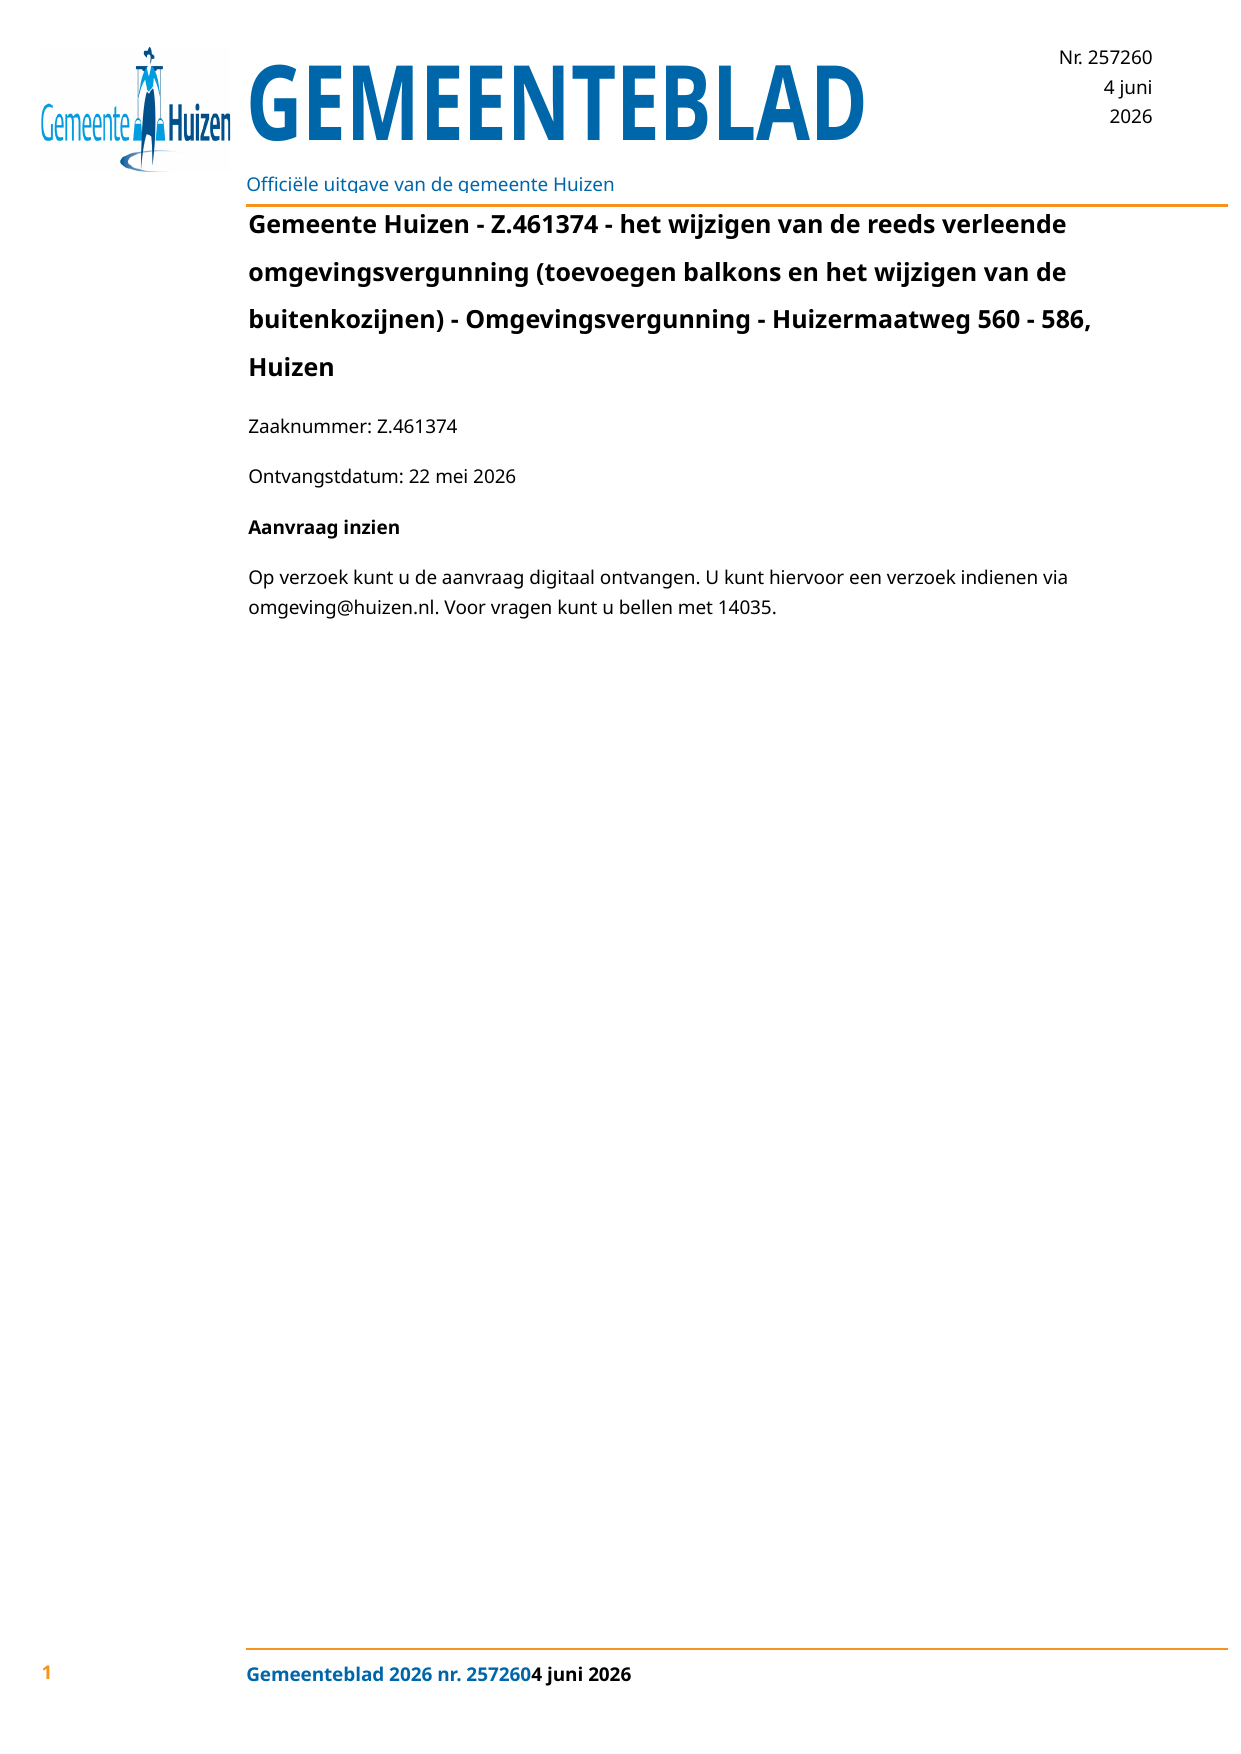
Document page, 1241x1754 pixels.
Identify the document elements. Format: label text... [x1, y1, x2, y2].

text Op verzoek kunt u de aanvraag digitaal ontvangen. U kunt hiervoor een verzoek indienen via omgeving@huizen.nl. Voor vragen kunt u bellen met 14035. [248, 564, 1152, 620]
text Gemeente Huizen - Z.461374 - het wijzigen van de reeds verleende omgevingsvergunning (toevoegen balkons en het wijzigen van de buitenkozijnen) - Omgevingsvergunning - Huizermaatweg 560 - 586, Huizen [248, 207, 1152, 384]
text Ontvangstdatum: 22 mei 2026 [248, 463, 1152, 489]
text Aanvraag inzien [248, 514, 1152, 540]
text Zaaknummer: Z.461374 [248, 413, 1152, 439]
picture [41, 47, 231, 172]
